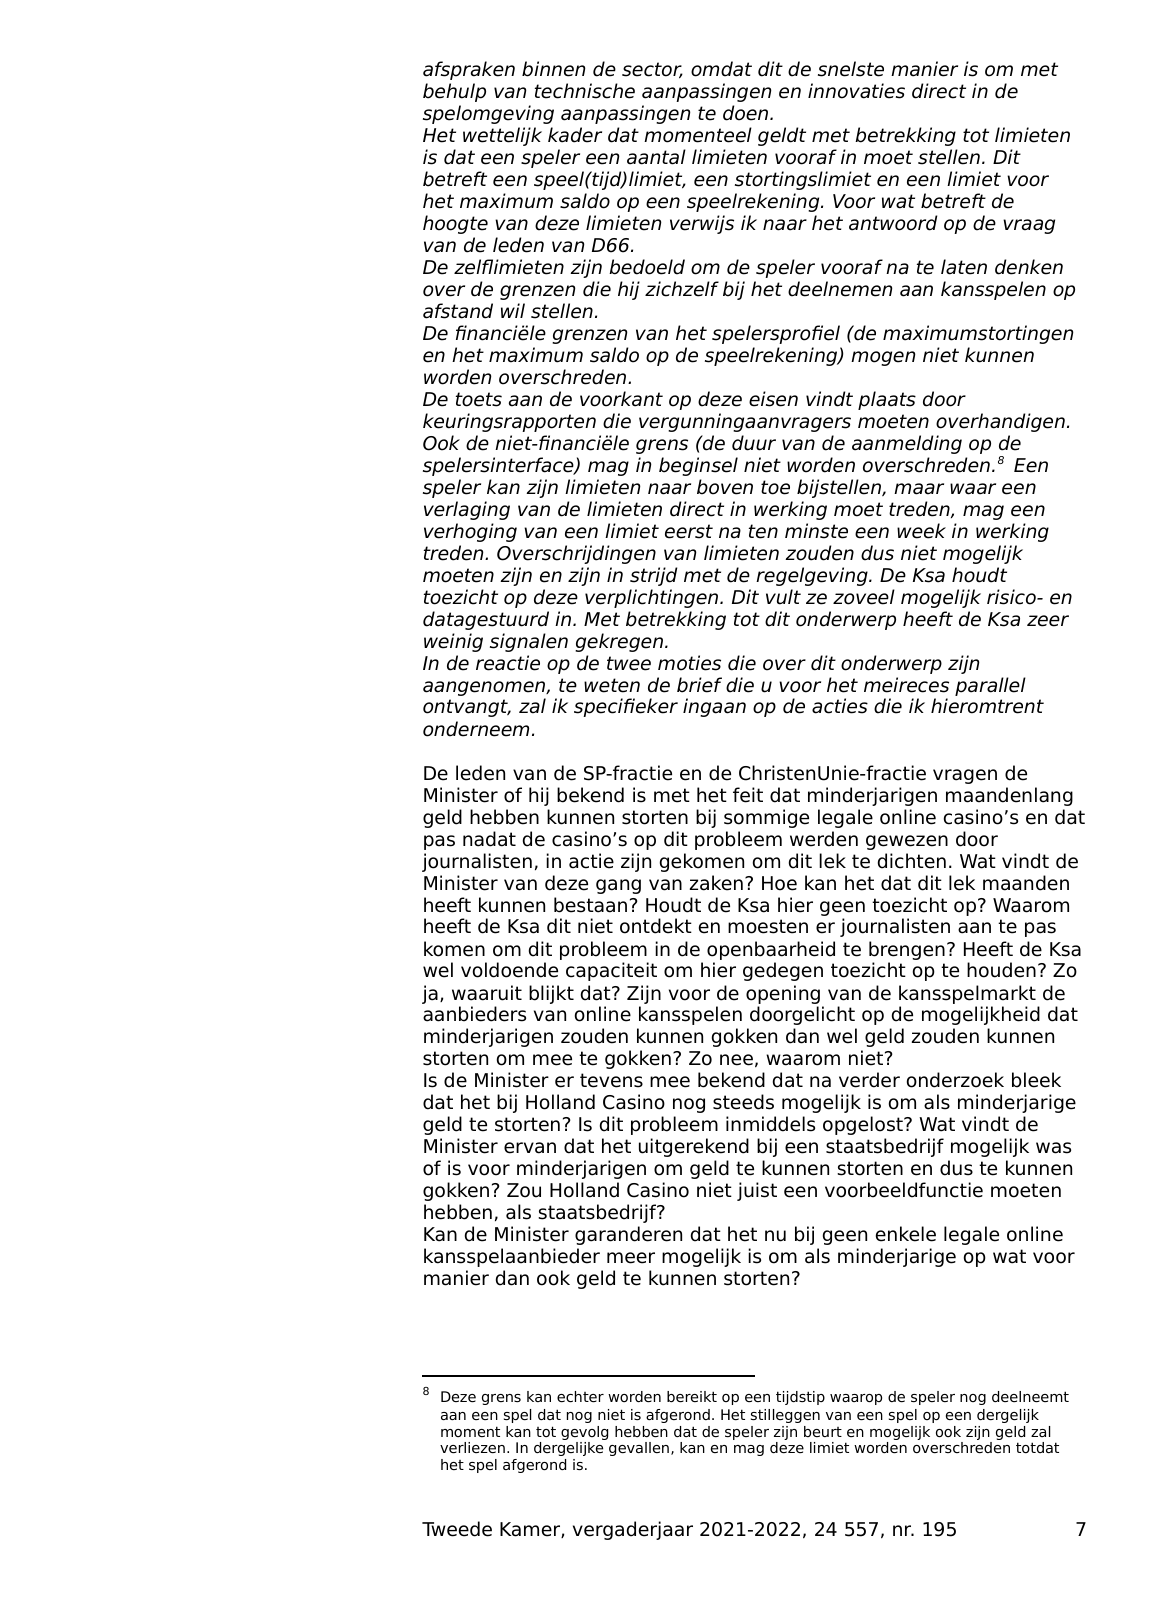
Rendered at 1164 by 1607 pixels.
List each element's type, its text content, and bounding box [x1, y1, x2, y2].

text De leden van de SP-fractie en de ChristenUnie-fractie vragen de Minister of hij bekend is met het feit dat minderjarigen maandenlang geld hebben kunnen storten bij sommige legale online casino’s en dat pas nadat de casino’s op dit probleem werden gewezen door journalisten, in actie zijn gekomen om dit lek te dichten. Wat vindt de Minister van deze gang van zaken? Hoe kan het dat dit lek maanden heeft kunnen bestaan? Houdt de Ksa hier geen toezicht op? Waarom heeft de Ksa dit niet ontdekt en moesten er journalisten aan te pas komen om dit probleem in de openbaarheid te brengen? Heeft de Ksa wel voldoende capaciteit om hier gedegen toezicht op te houden? Zo ja, waaruit blijkt dat? Zijn voor de opening van de kansspelmarkt de aanbieders van online kansspelen doorgelicht op de mogelijkheid dat minderjarigen zouden kunnen gokken dan wel geld zouden kunnen storten om mee te gokken? Zo nee, waarom niet? [422, 763, 1087, 1070]
text afspraken binnen de sector, omdat dit de snelste manier is om met behulp van technische aanpassingen en innovaties direct in de spelomgeving aanpassingen te doen. [422, 59, 1087, 125]
text De zelflimieten zijn bedoeld om de speler vooraf na te laten denken over de grenzen die hij zichzelf bij het deelnemen aan kansspelen op afstand wil stellen. [422, 257, 1087, 323]
text In de reactie op de twee moties die over dit onderwerp zijn aangenomen, te weten de brief die u voor het meireces parallel ontvangt, zal ik specifieker ingaan op de acties die ik hieromtrent onderneem. [422, 652, 1087, 740]
text Kan de Minister garanderen dat het nu bij geen enkele legale online kansspelaanbieder meer mogelijk is om als minderjarige op wat voor manier dan ook geld te kunnen storten? [422, 1224, 1087, 1290]
text De toets aan de voorkant op deze eisen vindt plaats door keuringsrapporten die vergunningaanvragers moeten overhandigen. Ook de niet-financiële grens (de duur van de aanmelding op de spelersinterface) mag in beginsel niet worden overschreden. Een speler kan zijn limieten naar boven toe bijstellen, maar waar een verlaging van de limieten direct in werking moet treden, mag een verhoging van een limiet eerst na ten minste een week in werking treden. Overschrijdingen van limieten zouden dus niet mogelijk moeten zijn en zijn in strijd met de regelgeving. De Ksa houdt toezicht op deze verplichtingen. Dit vult ze zoveel mogelijk risico- en datagestuurd in. Met betrekking tot dit onderwerp heeft de Ksa zeer weinig signalen gekregen. [422, 389, 1087, 652]
text Deze grens kan echter worden bereikt op een tijdstip waarop de speler nog deelneemt aan een spel dat nog niet is afgerond. Het stilleggen van een spel op een dergelijk moment kan tot gevolg hebben dat de speler zijn beurt en mogelijk ook zijn geld zal verliezen. In dergelijke gevallen, kan en mag deze limiet worden overschreden totdat het spel afgerond is. [422, 1385, 1087, 1474]
text Het wettelijk kader dat momenteel geldt met betrekking tot limieten is dat een speler een aantal limieten vooraf in moet stellen. Dit betreft een speel(tijd)limiet, een stortingslimiet en een limiet voor het maximum saldo op een speelrekening. Voor wat betreft de hoogte van deze limieten verwijs ik naar het antwoord op de vraag van de leden van D66. [422, 125, 1087, 257]
text De financiële grenzen van het spelersprofiel (de maximumstortingen en het maximum saldo op de speelrekening) mogen niet kunnen worden overschreden. [422, 323, 1087, 389]
text Is de Minister er tevens mee bekend dat na verder onderzoek bleek dat het bij Holland Casino nog steeds mogelijk is om als minderjarige geld te storten? Is dit probleem inmiddels opgelost? Wat vindt de Minister ervan dat het uitgerekend bij een staatsbedrijf mogelijk was of is voor minderjarigen om geld te kunnen storten en dus te kunnen gokken? Zou Holland Casino niet juist een voorbeeldfunctie moeten hebben, als staatsbedrijf? [422, 1070, 1087, 1224]
